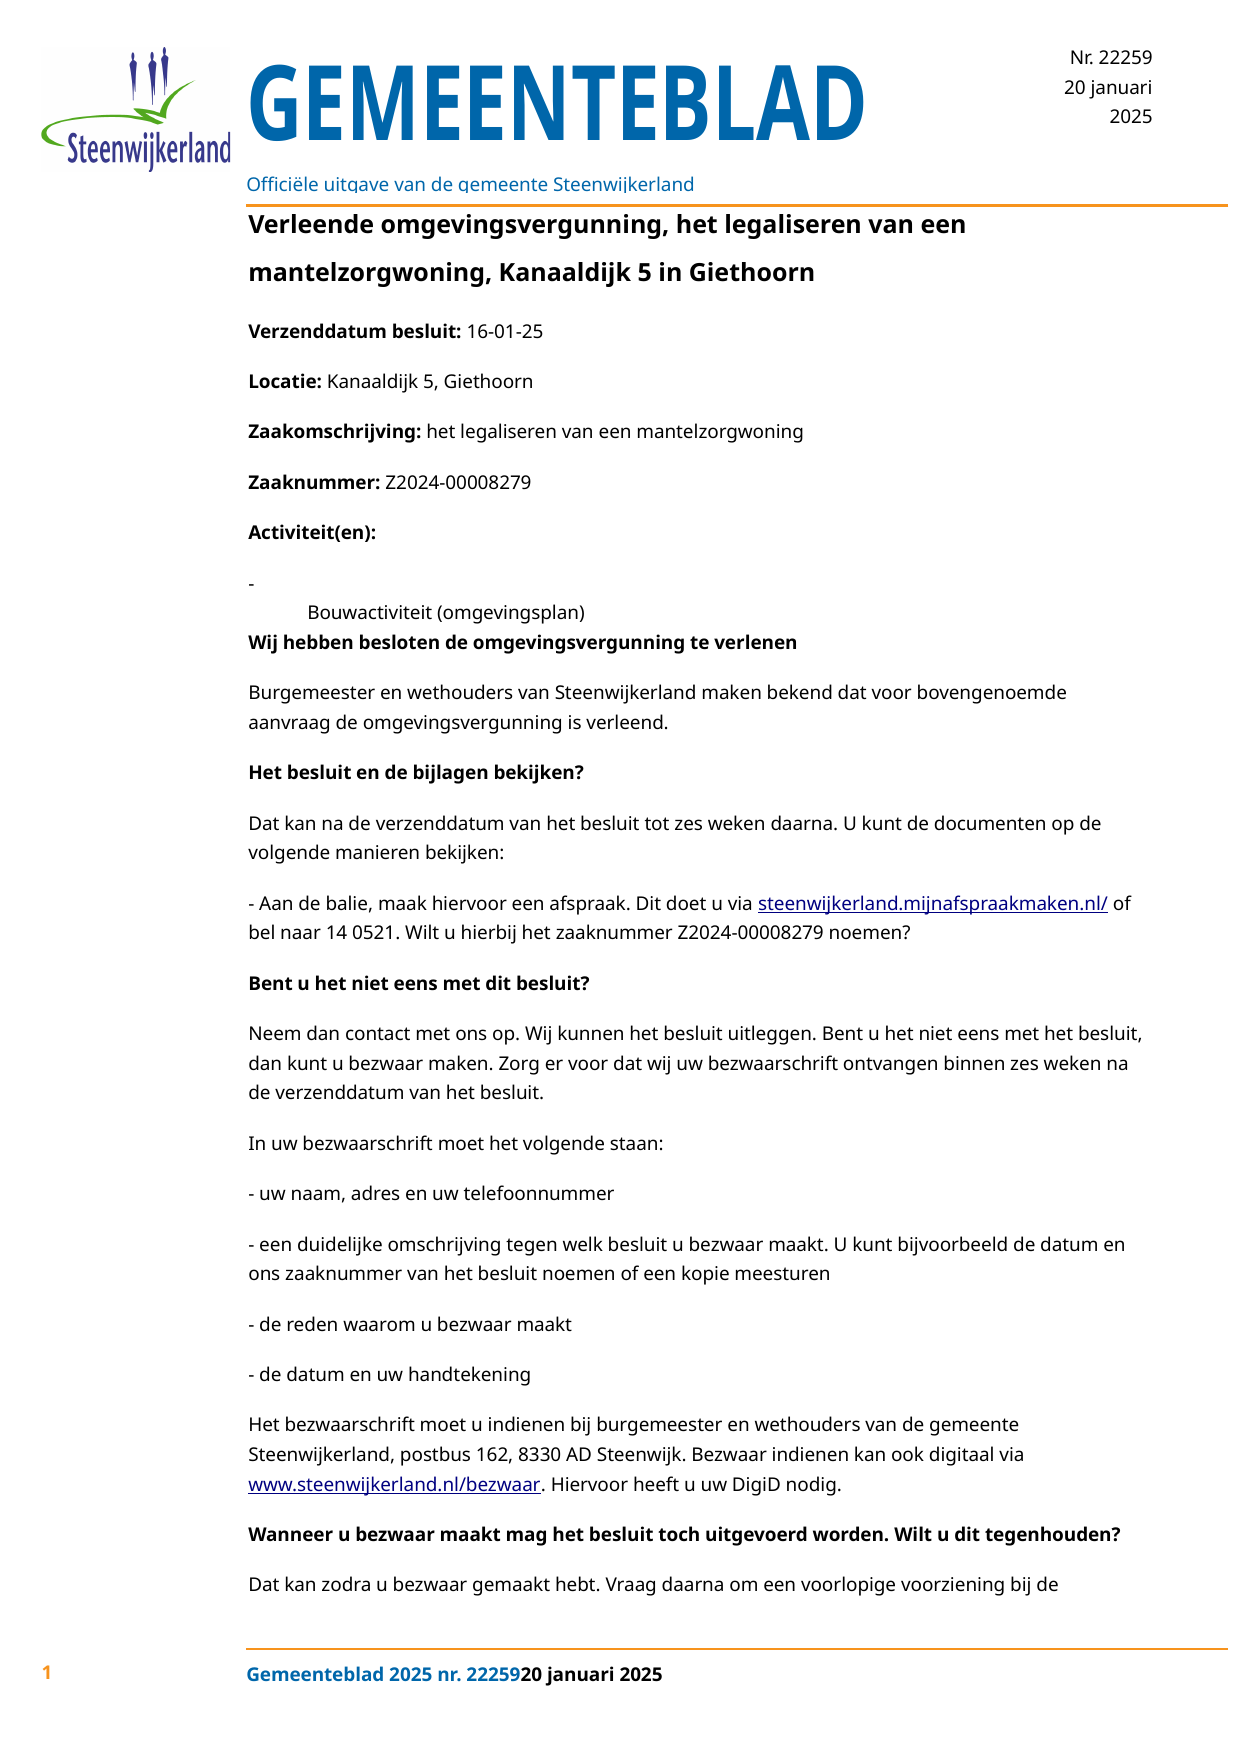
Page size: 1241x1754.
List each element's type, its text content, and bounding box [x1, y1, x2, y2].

text Het besluit en de bijlagen bekijken? [248, 759, 1152, 785]
text - Aan de balie, maak hiervoor een afspraak. Dit doet u via steenwijkerland.mijnafspraakmaken.nl/ of bel naar 14 0521. Wilt u hierbij het zaaknummer Z2024-00008279 noemen? [248, 890, 1152, 945]
text Wanneer u bezwaar maakt mag het besluit toch uitgevoerd worden. Wilt u dit tegenhouden? [248, 1521, 1152, 1547]
text Wij hebben besloten de omgevingsvergunning te verlenen [248, 629, 1152, 655]
text Zaakomschrijving: het legaliseren van een mantelzorgwoning [248, 419, 1152, 444]
text Verleende omgevingsvergunning, het legaliseren van een mantelzorgwoning, Kanaaldijk 5 in Giethoorn [248, 207, 1152, 288]
text Het bezwaarschrift moet u indienen bij burgemeester en wethouders van de gemeente Steenwijkerland, postbus 162, 8330 AD Steenwijk. Bezwaar indienen kan ook digitaal via www.steenwijkerland.nl/bezwaar. Hiervoor heeft u uw DigiD nodig. [248, 1412, 1152, 1497]
text - uw naam, adres en uw telefoonnummer [248, 1180, 1152, 1206]
text - de reden waarom u bezwaar maakt [248, 1311, 1152, 1337]
text Verzenddatum besluit: 16-01-25 [248, 318, 1152, 344]
text Zaaknummer: Z2024-00008279 [248, 469, 1152, 495]
text Dat kan zodra u bezwaar gemaakt hebt. Vraag daarna om een voorlopige voorziening bij de [248, 1572, 1152, 1597]
text - een duidelijke omschrijving tegen welk besluit u bezwaar maakt. U kunt bijvoorbeeld de datum en ons zaaknummer van het besluit noemen of een kopie meesturen [248, 1231, 1152, 1286]
text Bent u het niet eens met dit besluit? [248, 970, 1152, 996]
text Dat kan na de verzenddatum van het besluit tot zes weken daarna. U kunt de documenten op de volgende manieren bekijken: [248, 810, 1152, 865]
text - de datum en uw handtekening [248, 1361, 1152, 1387]
list Bouwactiviteit (omgevingsplan) [248, 599, 1152, 625]
text In uw bezwaarschrift moet het volgende staan: [248, 1130, 1152, 1156]
text Neem dan contact met ons op. Wij kunnen het besluit uitleggen. Bent u het niet eens met het besluit, dan kunt u bezwaar maken. Zorg er voor dat wij uw bezwaarschrift ontvangen binnen zes weken na de verzenddatum van het besluit. [248, 1020, 1152, 1105]
picture [41, 47, 231, 172]
text Burgemeester en wethouders van Steenwijkerland maken bekend dat voor bovengenoemde aanvraag de omgevingsvergunning is verleend. [248, 679, 1152, 735]
text Locatie: Kanaaldijk 5, Giethoorn [248, 368, 1152, 394]
text Activiteit(en): [248, 519, 1152, 545]
